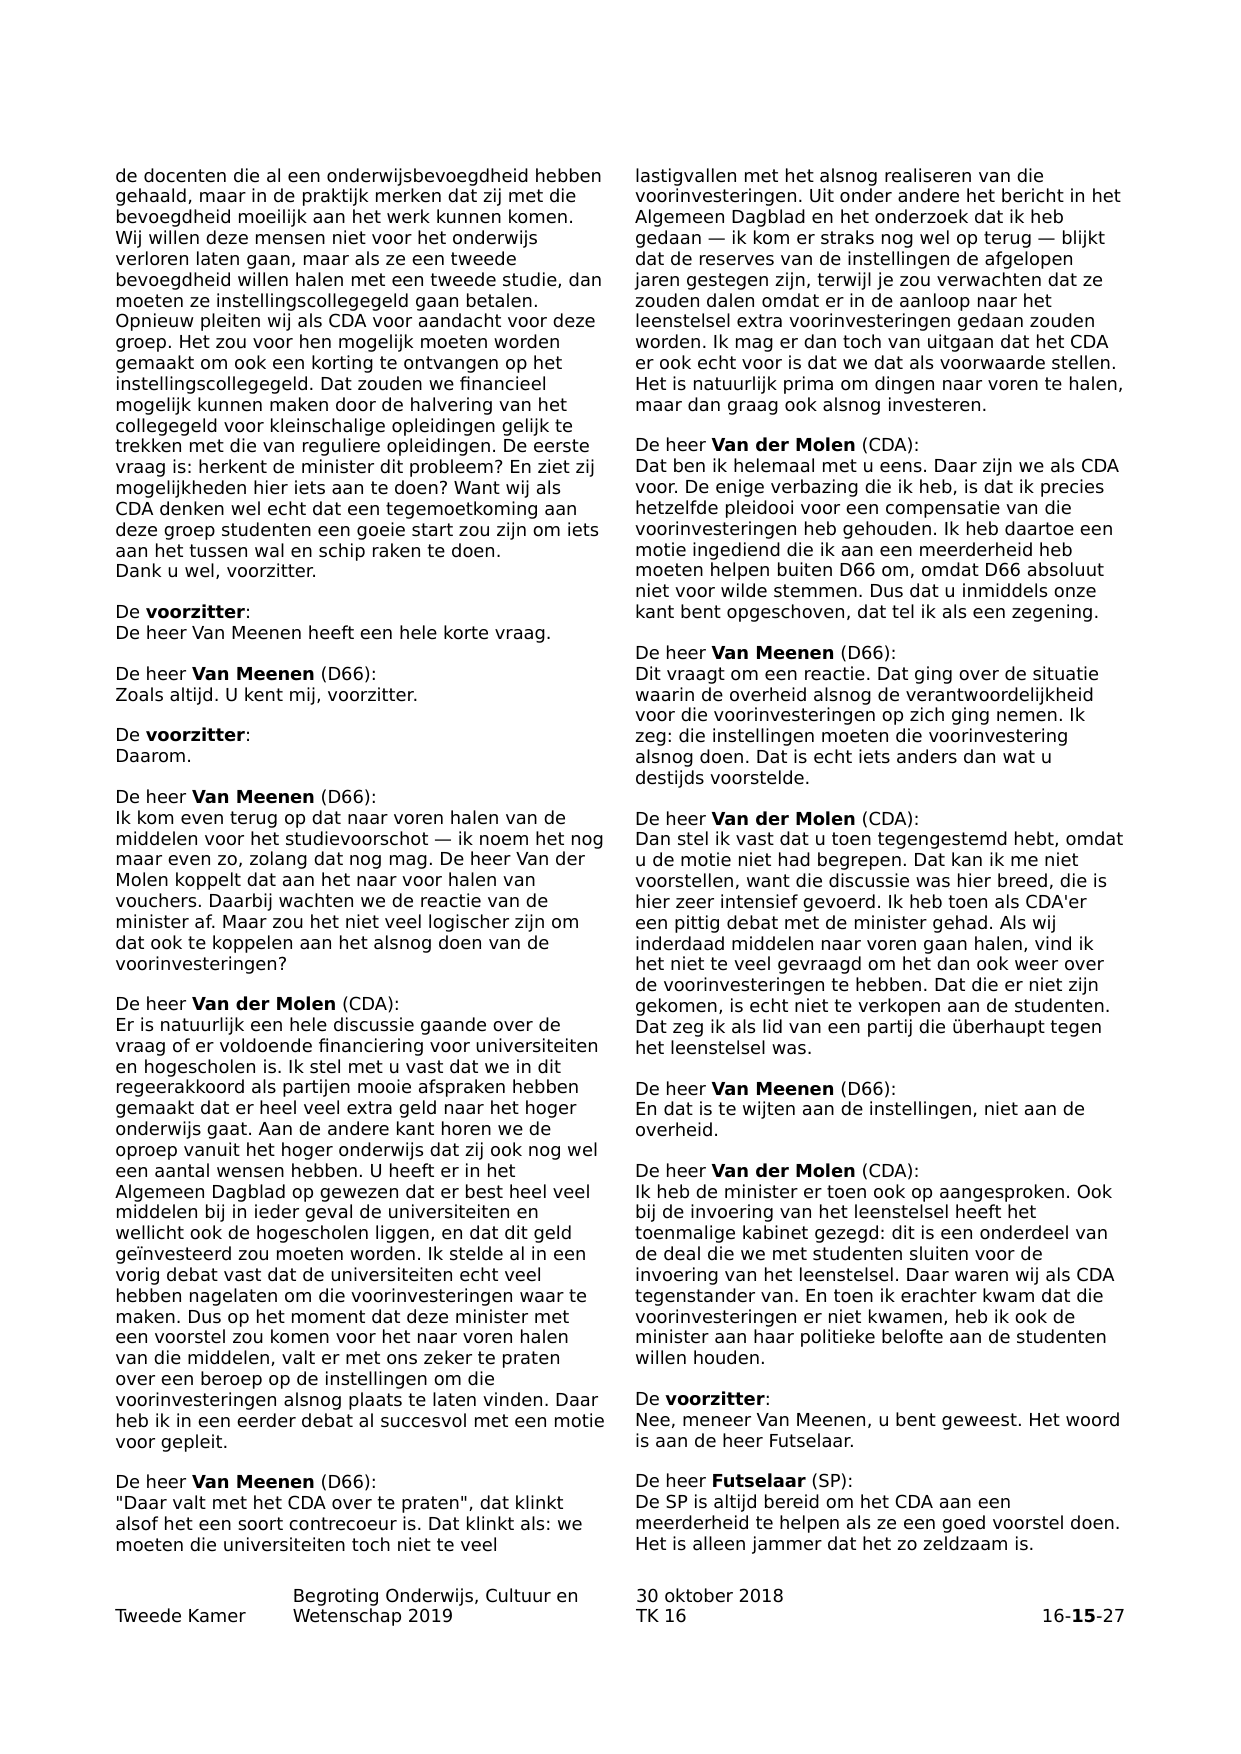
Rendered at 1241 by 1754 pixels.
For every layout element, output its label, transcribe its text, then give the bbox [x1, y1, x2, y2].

text Dan stel ik vast dat u toen tegengestemd hebt, omdat u de motie niet had begrepen. Dat kan ik me niet voorstellen, want die discussie was hier breed, die is hier zeer intensief gevoerd. Ik heb toen als CDA'er een pittig debat met de minister gehad. Als wij inderdaad middelen naar voren gaan halen, vind ik het niet te veel gevraagd om het dan ook weer over de voorinvesteringen te hebben. Dat die er niet zijn gekomen, is echt niet te verkopen aan de studenten. Dat zeg ik als lid van een partij die überhaupt tegen het leenstelsel was. [635, 829, 1125, 1058]
text De heer Van der Molen (CDA): [635, 435, 1125, 456]
text de docenten die al een onderwijsbevoegdheid hebben gehaald, maar in de praktijk merken dat zij met die bevoegdheid moeilijk aan het werk kunnen komen. Wij willen deze mensen niet voor het onderwijs verloren laten gaan, maar als ze een tweede bevoegdheid willen halen met een tweede studie, dan moeten ze instellingscollegegeld gaan betalen. Opnieuw pleiten wij als CDA voor aandacht voor deze groep. Het zou voor hen mogelijk moeten worden gemaakt om ook een korting te ontvangen op het instellingscollegegeld. Dat zouden we financieel mogelijk kunnen maken door de halvering van het collegegeld voor kleinschalige opleidingen gelijk te trekken met die van reguliere opleidingen. De eerste vraag is: herkent de minister dit probleem? En ziet zij mogelijkheden hier iets aan te doen? Want wij als CDA denken wel echt dat een tegemoetkoming aan deze groep studenten een goeie start zou zijn om iets aan het tussen wal en schip raken te doen. [115, 165, 605, 561]
text "Daar valt met het CDA over te praten", dat klinkt alsof het een soort contrecoeur is. Dat klinkt als: we moeten die universiteiten toch niet te veel [115, 1493, 605, 1556]
text De SP is altijd bereid om het CDA aan een meerderheid te helpen als ze een goed voorstel doen. Het is alleen jammer dat het zo zeldzaam is. [635, 1492, 1125, 1554]
text De heer Van Meenen (D66): [115, 663, 605, 684]
text Dit vraagt om een reactie. Dat ging over de situatie waarin de overheid alsnog de verantwoordelijkheid voor die voorinvesteringen op zich ging nemen. Ik zeg: die instellingen moeten die voorinvestering alsnog doen. Dat is echt iets anders dan wat u destijds voorstelde. [635, 663, 1125, 788]
text De voorzitter: [115, 725, 605, 746]
text De heer Futselaar (SP): [635, 1471, 1125, 1492]
text Er is natuurlijk een hele discussie gaande over de vraag of er voldoende financiering voor universiteiten en hogescholen is. Ik stel met u vast dat we in dit regeerakkoord als partijen mooie afspraken hebben gemaakt dat er heel veel extra geld naar het hoger onderwijs gaat. Aan de andere kant horen we de oproep vanuit het hoger onderwijs dat zij ook nog wel een aantal wensen hebben. U heeft er in het Algemeen Dagblad op gewezen dat er best heel veel middelen bij in ieder geval de universiteiten en wellicht ook de hogescholen liggen, en dat dit geld geïnvesteerd zou moeten worden. Ik stelde al in een vorig debat vast dat de universiteiten echt veel hebben nagelaten om die voorinvesteringen waar te maken. Dus op het moment dat deze minister met een voorstel zou komen voor het naar voren halen van die middelen, valt er met ons zeker te praten over een beroep op de instellingen om die voorinvesteringen alsnog plaats te laten vinden. Daar heb ik in een eerder debat al succesvol met een motie voor gepleit. [115, 1015, 605, 1452]
text De heer Van der Molen (CDA): [635, 1161, 1125, 1181]
text Daarom. [115, 746, 605, 767]
text En dat is te wijten aan de instellingen, niet aan de overheid. [635, 1099, 1125, 1141]
text Zoals altijd. U kent mij, voorzitter. [115, 684, 605, 705]
text De voorzitter: [115, 602, 605, 623]
text De heer Van der Molen (CDA): [115, 994, 605, 1015]
text Dank u wel, voorzitter. [115, 561, 605, 582]
text Dat ben ik helemaal met u eens. Daar zijn we als CDA voor. De enige verbazing die ik heb, is dat ik precies hetzelfde pleidooi voor een compensatie van die voorinvesteringen heb gehouden. Ik heb daartoe een motie ingediend die ik aan een meerderheid heb moeten helpen buiten D66 om, omdat D66 absoluut niet voor wilde stemmen. Dus dat u inmiddels onze kant bent opgeschoven, dat tel ik als een zegening. [635, 456, 1125, 623]
text lastigvallen met het alsnog realiseren van die voorinvesteringen. Uit onder andere het bericht in het Algemeen Dagblad en het onderzoek dat ik heb gedaan — ik kom er straks nog wel op terug — blijkt dat de reserves van de instellingen de afgelopen jaren gestegen zijn, terwijl je zou verwachten dat ze zouden dalen omdat er in de aanloop naar het leenstelsel extra voorinvesteringen gedaan zouden worden. Ik mag er dan toch van uitgaan dat het CDA er ook echt voor is dat we dat als voorwaarde stellen. Het is natuurlijk prima om dingen naar voren te halen, maar dan graag ook alsnog investeren. [635, 165, 1125, 415]
text De heer Van der Molen (CDA): [635, 808, 1125, 829]
text De heer Van Meenen (D66): [115, 1472, 605, 1493]
text De heer Van Meenen (D66): [635, 1078, 1125, 1099]
text Nee, meneer Van Meenen, u bent geweest. Het woord is aan de heer Futselaar. [635, 1410, 1125, 1451]
text Ik heb de minister er toen ook op aangesproken. Ook bij de invoering van het leenstelsel heeft het toenmalige kabinet gezegd: dit is een onderdeel van de deal die we met studenten sluiten voor de invoering van het leenstelsel. Daar waren wij als CDA tegenstander van. En toen ik erachter kwam dat die voorinvesteringen er niet kwamen, heb ik ook de minister aan haar politieke belofte aan de studenten willen houden. [635, 1181, 1125, 1369]
text De voorzitter: [635, 1389, 1125, 1410]
text De heer Van Meenen (D66): [115, 787, 605, 807]
text De heer Van Meenen (D66): [635, 643, 1125, 663]
text Ik kom even terug op dat naar voren halen van de middelen voor het studievoorschot — ik noem het nog maar even zo, zolang dat nog mag. De heer Van der Molen koppelt dat aan het naar voor halen van vouchers. Daarbij wachten we de reactie van de minister af. Maar zou het niet veel logischer zijn om dat ook te koppelen aan het alsnog doen van de voorinvesteringen? [115, 807, 605, 974]
text De heer Van Meenen heeft een hele korte vraag. [115, 623, 605, 643]
